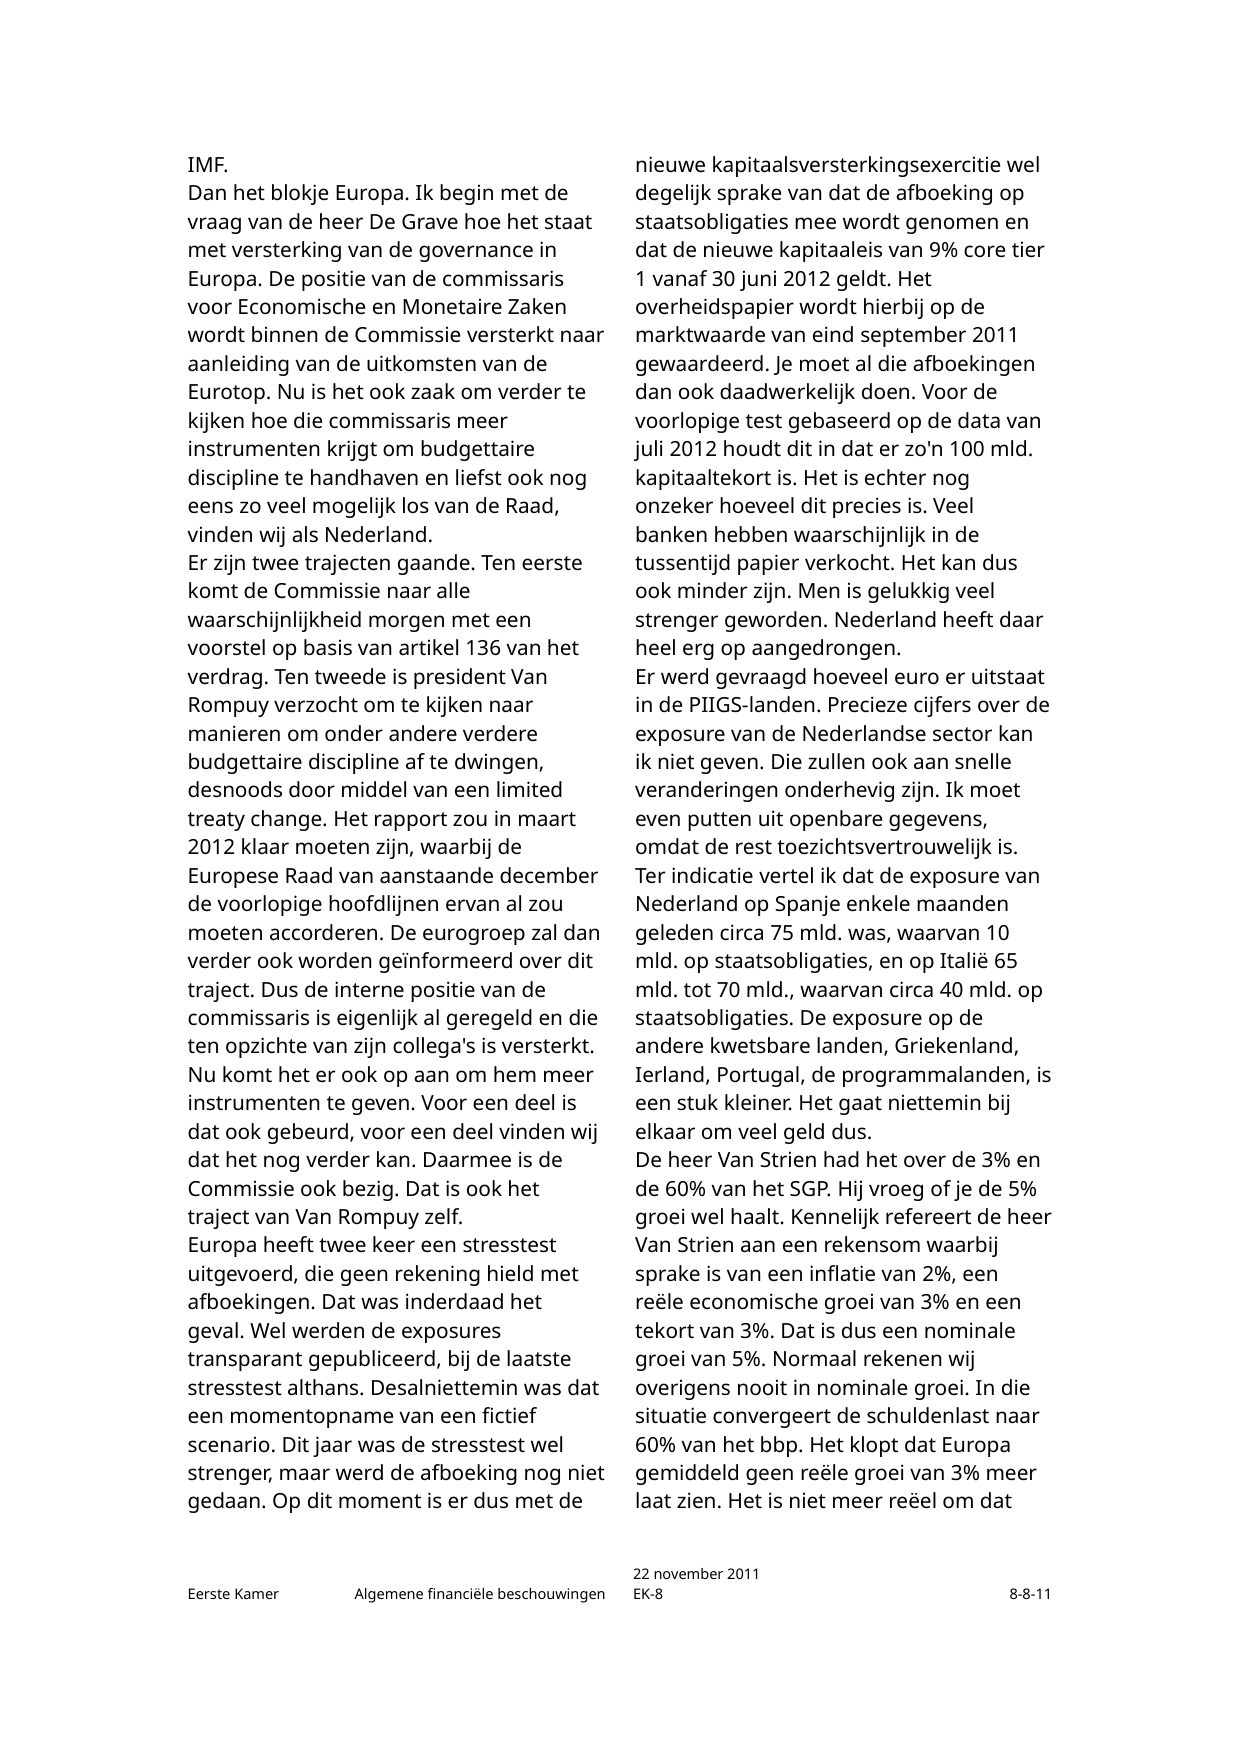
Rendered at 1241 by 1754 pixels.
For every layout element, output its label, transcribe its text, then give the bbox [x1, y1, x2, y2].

text Dan het blokje Europa. Ik begin met de vraag van de heer De Grave hoe het staat met versterking van de governance in Europa. De positie van de commissaris voor Economische en Monetaire Zaken wordt binnen de Commissie versterkt naar aanleiding van de uitkomsten van de Eurotop. Nu is het ook zaak om verder te kijken hoe die commissaris meer instrumenten krijgt om budgettaire discipline te handhaven en liefst ook nog eens zo veel mogelijk los van de Raad, vinden wij als Nederland. [187, 178, 605, 548]
text nieuwe kapitaalsversterkingsexercitie wel degelijk sprake van dat de afboeking op staatsobligaties mee wordt genomen en dat de nieuwe kapitaaleis van 9% core tier 1 vanaf 30 juni 2012 geldt. Het overheidspapier wordt hierbij op de marktwaarde van eind september 2011 gewaardeerd. Je moet al die afboekingen dan ook daadwerkelijk doen. Voor de voorlopige test gebaseerd op de data van juli 2012 houdt dit in dat er zo'n 100 mld. kapitaaltekort is. Het is echter nog onzeker hoeveel dit precies is. Veel banken hebben waarschijnlijk in de tussentijd papier verkocht. Het kan dus ook minder zijn. Men is gelukkig veel strenger geworden. Nederland heeft daar heel erg op aangedrongen. [635, 150, 1053, 662]
text IMF. [187, 150, 605, 178]
text Er werd gevraagd hoeveel euro er uitstaat in de PIIGS-landen. Precieze cijfers over de exposure van de Nederlandse sector kan ik niet geven. Die zullen ook aan snelle veranderingen onderhevig zijn. Ik moet even putten uit openbare gegevens, omdat de rest toezichtsvertrouwelijk is. Ter indicatie vertel ik dat de exposure van Nederland op Spanje enkele maanden geleden circa 75 mld. was, waarvan 10 mld. op staatsobligaties, en op Italië 65 mld. tot 70 mld., waarvan circa 40 mld. op staatsobligaties. De exposure op de andere kwetsbare landen, Griekenland, Ierland, Portugal, de programmalanden, is een stuk kleiner. Het gaat niettemin bij elkaar om veel geld dus. [635, 662, 1053, 1145]
text Europa heeft twee keer een stresstest uitgevoerd, die geen rekening hield met afboekingen. Dat was inderdaad het geval. Wel werden de exposures transparant gepubliceerd, bij de laatste stresstest althans. Desalniettemin was dat een momentopname van een fictief scenario. Dit jaar was de stresstest wel strenger, maar werd de afboeking nog niet gedaan. Op dit moment is er dus met de [187, 1231, 605, 1515]
text De heer Van Strien had het over de 3% en de 60% van het SGP. Hij vroeg of je de 5% groei wel haalt. Kennelijk refereert de heer Van Strien aan een rekensom waarbij sprake is van een inflatie van 2%, een reële economische groei van 3% en een tekort van 3%. Dat is dus een nominale groei van 5%. Normaal rekenen wij overigens nooit in nominale groei. In die situatie convergeert de schuldenlast naar 60% van het bbp. Het klopt dat Europa gemiddeld geen reële groei van 3% meer laat zien. Het is niet meer reëel om dat [635, 1145, 1053, 1515]
text Er zijn twee trajecten gaande. Ten eerste komt de Commissie naar alle waarschijnlijkheid morgen met een voorstel op basis van artikel 136 van het verdrag. Ten tweede is president Van Rompuy verzocht om te kijken naar manieren om onder andere verdere budgettaire discipline af te dwingen, desnoods door middel van een limited treaty change. Het rapport zou in maart 2012 klaar moeten zijn, waarbij de Europese Raad van aanstaande december de voorlopige hoofdlijnen ervan al zou moeten accorderen. De eurogroep zal dan verder ook worden geïnformeerd over dit traject. Dus de interne positie van de commissaris is eigenlijk al geregeld en die ten opzichte van zijn collega's is versterkt. Nu komt het er ook op aan om hem meer instrumenten te geven. Voor een deel is dat ook gebeurd, voor een deel vinden wij dat het nog verder kan. Daarmee is de Commissie ook bezig. Dat is ook het traject van Van Rompuy zelf. [187, 548, 605, 1231]
